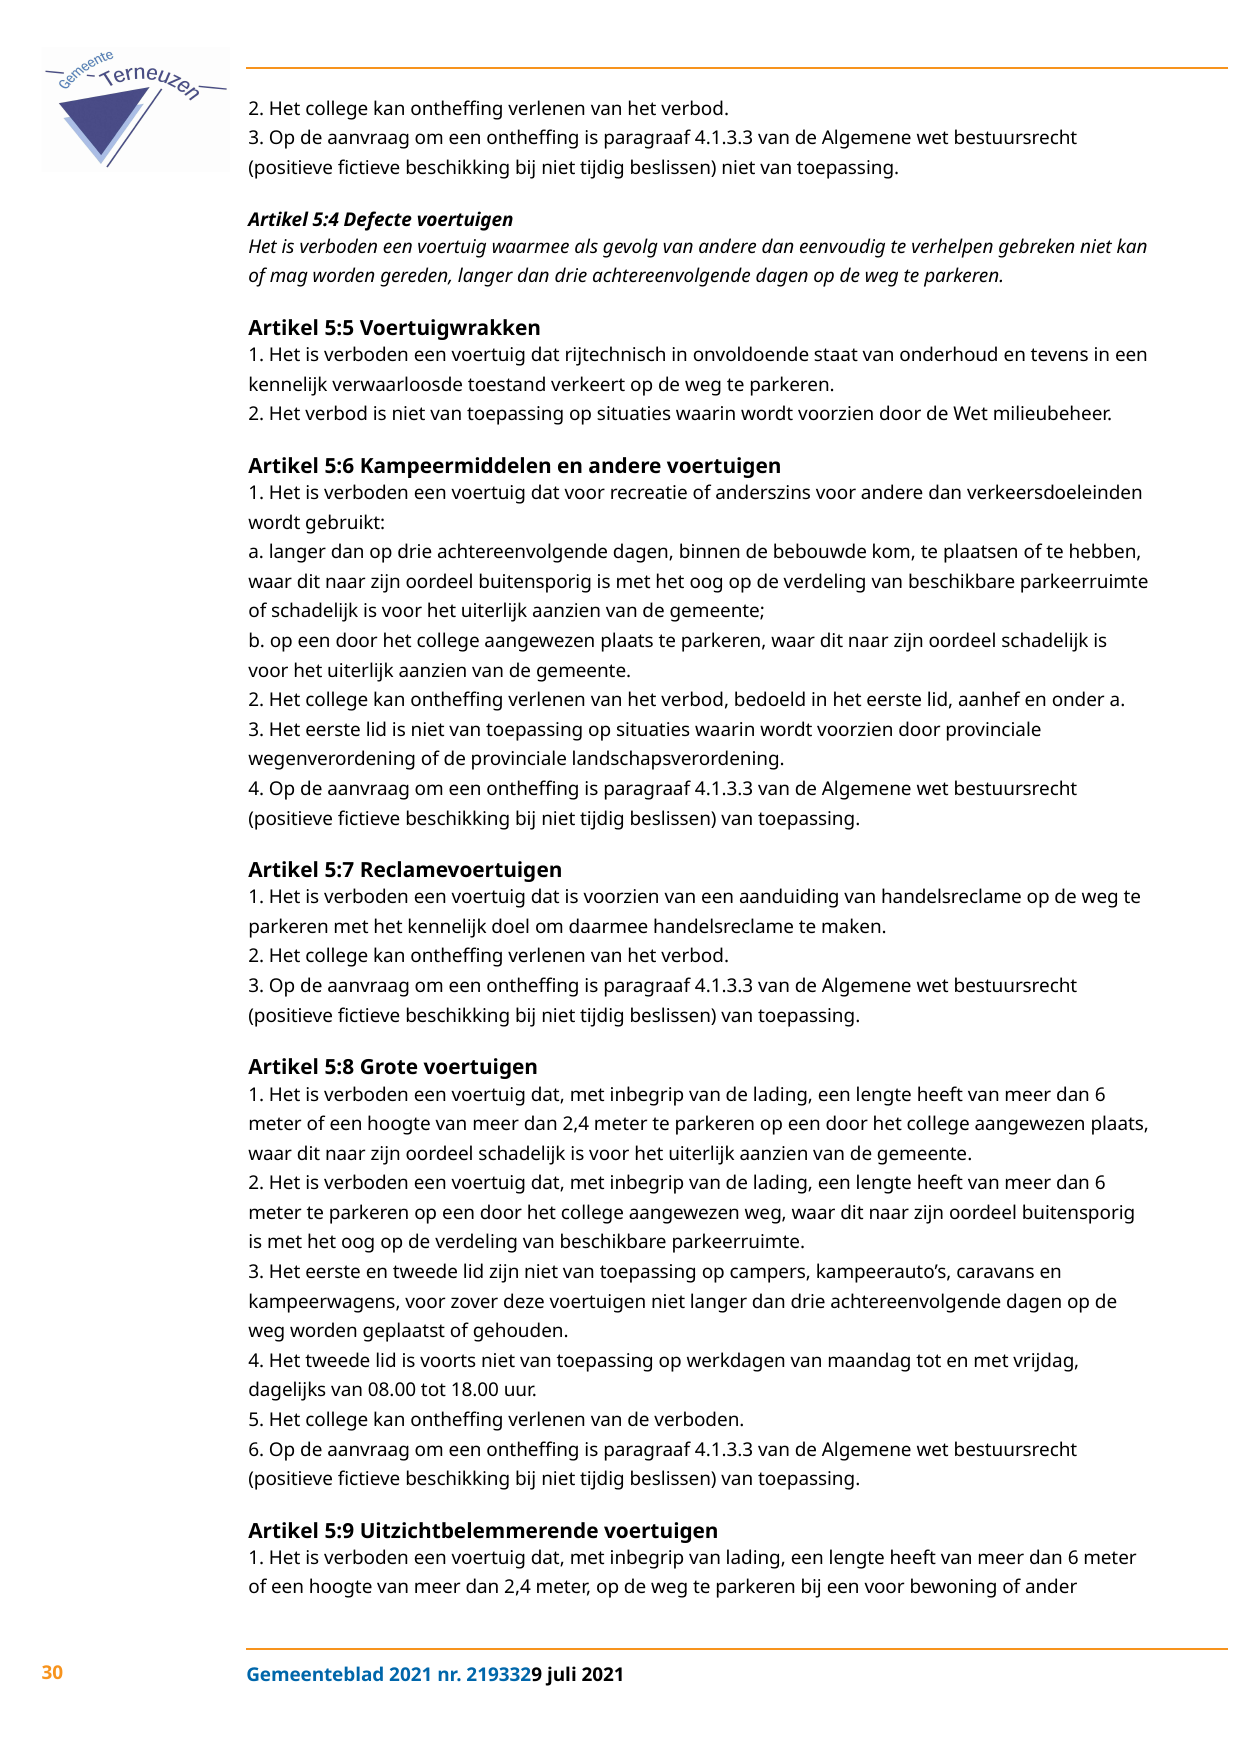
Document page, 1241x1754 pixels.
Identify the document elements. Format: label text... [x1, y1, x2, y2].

text Het is verboden een voertuig waarmee als gevolg van andere dan eenvoudig te verhelpen gebreken niet kan of mag worden gereden, langer dan drie achtereenvolgende dagen op de weg te parkeren. [248, 233, 1152, 288]
text 2. Het verbod is niet van toepassing op situaties waarin wordt voorzien door de Wet milieubeheer. [248, 400, 1152, 426]
text 3. Op de aanvraag om een ontheffing is paragraaf 4.1.3.3 van de Algemene wet bestuursrecht (positieve fictieve beschikking bij niet tijdig beslissen) van toepassing. [248, 972, 1152, 1028]
text 1. Het is verboden een voertuig dat voor recreatie of anderszins voor andere dan verkeersdoeleinden wordt gebruikt: [248, 479, 1152, 534]
text Artikel 5:5 Voertuigwrakken [248, 313, 1152, 341]
text 2. Het college kan ontheffing verlenen van het verbod, bedoeld in het eerste lid, aanhef en onder a. [248, 686, 1152, 712]
text Artikel 5:8 Grote voertuigen [248, 1052, 1152, 1081]
text 1. Het is verboden een voertuig dat is voorzien van een aanduiding van handelsreclame op de weg te parkeren met het kennelijk doel om daarmee handelsreclame te maken. [248, 883, 1152, 939]
text a. langer dan op drie achtereenvolgende dagen, binnen de bebouwde kom, te plaatsen of te hebben, waar dit naar zijn oordeel buitensporig is met het oog op de verdeling van beschikbare parkeerruimte of schadelijk is voor het uiterlijk aanzien van de gemeente; [248, 538, 1152, 623]
text 3. Op de aanvraag om een ontheffing is paragraaf 4.1.3.3 van de Algemene wet bestuursrecht (positieve fictieve beschikking bij niet tijdig beslissen) niet van toepassing. [248, 124, 1152, 180]
text 4. Het tweede lid is voorts niet van toepassing op werkdagen van maandag tot en met vrijdag, dagelijks van 08.00 tot 18.00 uur. [248, 1347, 1152, 1402]
text 2. Het college kan ontheffing verlenen van het verbod. [248, 95, 1152, 121]
text 2. Het college kan ontheffing verlenen van het verbod. [248, 943, 1152, 968]
text 2. Het is verboden een voertuig dat, met inbegrip van de lading, een lengte heeft van meer dan 6 meter te parkeren op een door het college aangewezen weg, waar dit naar zijn oordeel buitensporig is met het oog op de verdeling van beschikbare parkeerruimte. [248, 1169, 1152, 1254]
text 5. Het college kan ontheffing verlenen van de verboden. [248, 1406, 1152, 1432]
picture [41, 47, 231, 172]
text 1. Het is verboden een voertuig dat rijtechnisch in onvoldoende staat van onderhoud en tevens in een kennelijk verwaarloosde toestand verkeert op de weg te parkeren. [248, 341, 1152, 397]
text 6. Op de aanvraag om een ontheffing is paragraaf 4.1.3.3 van de Algemene wet bestuursrecht (positieve fictieve beschikking bij niet tijdig beslissen) van toepassing. [248, 1436, 1152, 1491]
text 1. Het is verboden een voertuig dat, met inbegrip van de lading, een lengte heeft van meer dan 6 meter of een hoogte van meer dan 2,4 meter te parkeren op een door het college aangewezen plaats, waar dit naar zijn oordeel schadelijk is voor het uiterlijk aanzien van de gemeente. [248, 1081, 1152, 1166]
text Artikel 5:6 Kampeermiddelen en andere voertuigen [248, 451, 1152, 479]
text b. op een door het college aangewezen plaats te parkeren, waar dit naar zijn oordeel schadelijk is voor het uiterlijk aanzien van de gemeente. [248, 627, 1152, 682]
text 4. Op de aanvraag om een ontheffing is paragraaf 4.1.3.3 van de Algemene wet bestuursrecht (positieve fictieve beschikking bij niet tijdig beslissen) van toepassing. [248, 775, 1152, 830]
text Artikel 5:9 Uitzichtbelemmerende voertuigen [248, 1516, 1152, 1544]
text 3. Het eerste lid is niet van toepassing op situaties waarin wordt voorzien door provinciale wegenverordening of de provinciale landschapsverordening. [248, 716, 1152, 771]
text 1. Het is verboden een voertuig dat, met inbegrip van lading, een lengte heeft van meer dan 6 meter of een hoogte van meer dan 2,4 meter, op de weg te parkeren bij een voor bewoning of ander [248, 1544, 1152, 1599]
text Artikel 5:4 Defecte voertuigen [248, 204, 1152, 233]
text 3. Het eerste en tweede lid zijn niet van toepassing op campers, kampeerauto’s, caravans en kampeerwagens, voor zover deze voertuigen niet langer dan drie achtereenvolgende dagen op de weg worden geplaatst of gehouden. [248, 1258, 1152, 1343]
text Artikel 5:7 Reclamevoertuigen [248, 855, 1152, 883]
